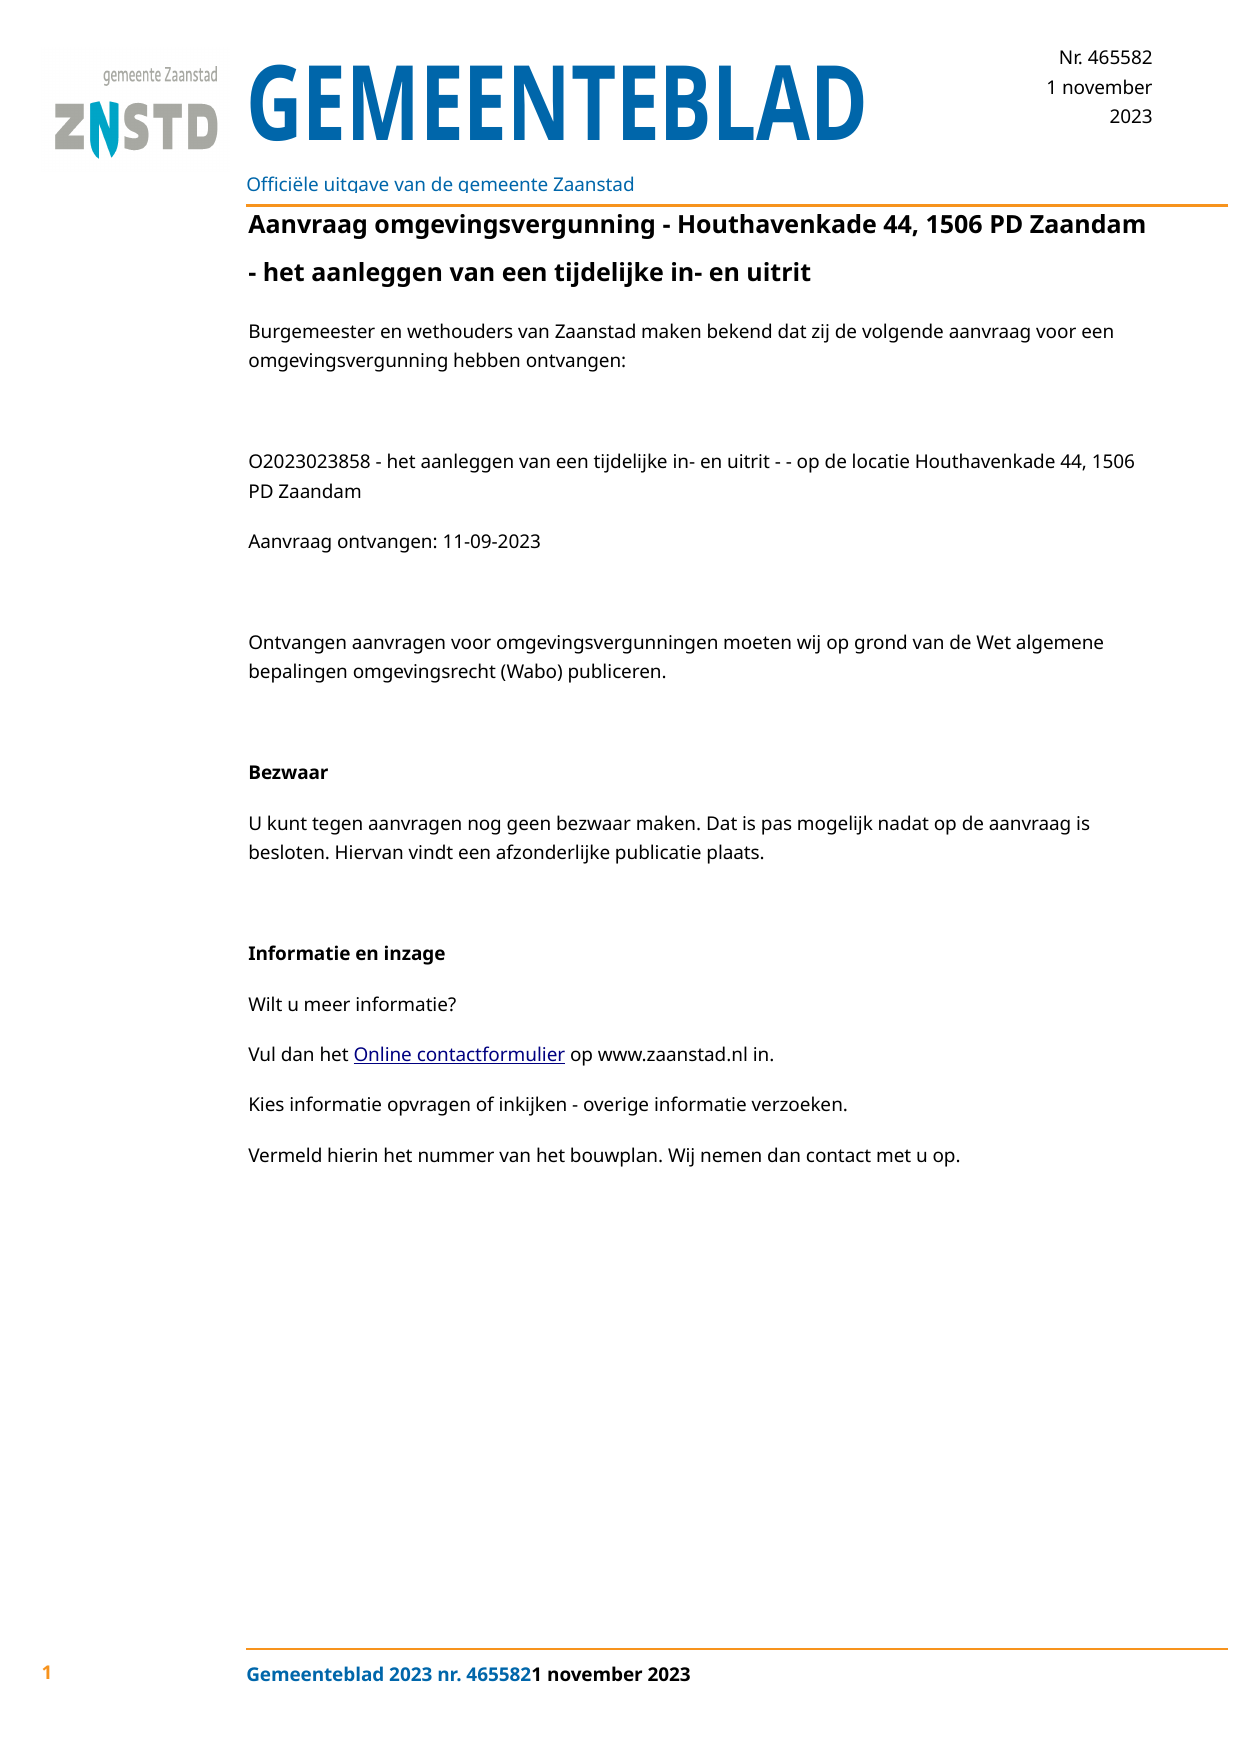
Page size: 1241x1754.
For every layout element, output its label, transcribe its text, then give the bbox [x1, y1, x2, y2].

text Wilt u meer informatie? [248, 991, 1152, 1017]
text Aanvraag omgevingsvergunning - Houthavenkade 44, 1506 PD Zaandam - het aanleggen van een tijdelijke in- en uitrit [248, 207, 1152, 288]
picture [41, 47, 231, 172]
text Bezwaar [248, 759, 1152, 785]
text U kunt tegen aanvragen nog geen bezwaar maken. Dat is pas mogelijk nadat op de aanvraag is besloten. Hiervan vindt een afzonderlijke publicatie plaats. [248, 810, 1152, 865]
text Aanvraag ontvangen: 11-09-2023 [248, 528, 1152, 554]
text Vul dan het Online contactformulier op www.zaanstad.nl in. [248, 1041, 1152, 1067]
text Burgemeester en wethouders van Zaanstad maken bekend dat zij de volgende aanvraag voor een omgevingsvergunning hebben ontvangen: [248, 318, 1152, 373]
text O2023023858 - het aanleggen van een tijdelijke in- en uitrit - - op de locatie Houthavenkade 44, 1506 PD Zaandam [248, 448, 1152, 504]
text Informatie en inzage [248, 940, 1152, 966]
text Kies informatie opvragen of inkijken - overige informatie verzoeken. [248, 1092, 1152, 1117]
text Ontvangen aanvragen voor omgevingsvergunningen moeten wij op grond van de Wet algemene bepalingen omgevingsrecht (Wabo) publiceren. [248, 629, 1152, 684]
text Vermeld hierin het nummer van het bouwplan. Wij nemen dan contact met u op. [248, 1142, 1152, 1168]
